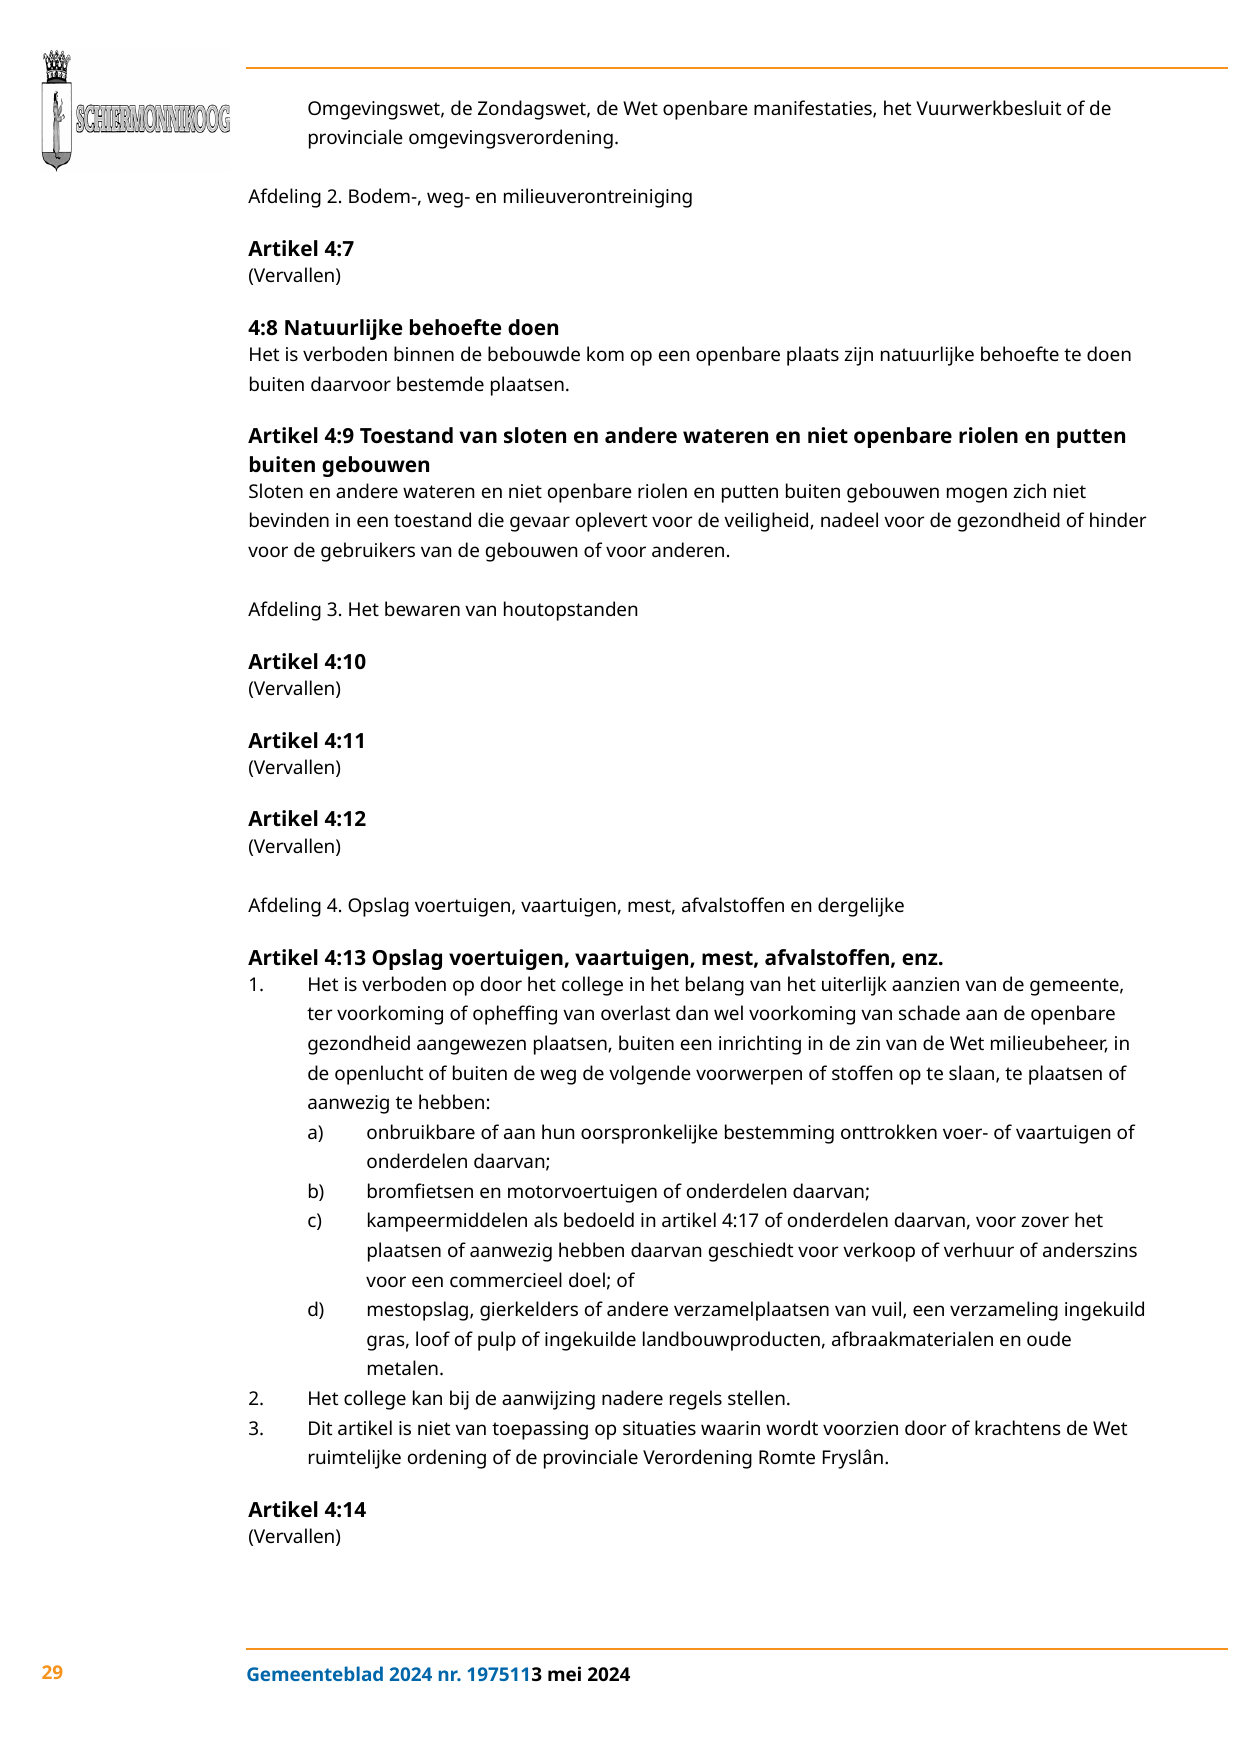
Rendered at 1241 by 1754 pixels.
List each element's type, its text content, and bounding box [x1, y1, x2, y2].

text 4:8 Natuurlijke behoefte doen [248, 313, 1152, 341]
list onbruikbare of aan hun oorspronkelijke bestemming onttrokken voer- of vaartuigen of onderdelen daarvan; [307, 1119, 1152, 1174]
text Afdeling 2. Bodem-, weg- en milieuverontreiniging [248, 183, 1152, 209]
text (Vervallen) [248, 262, 1152, 288]
text Het is verboden binnen de bebouwde kom op een openbare plaats zijn natuurlijke behoefte te doen buiten daarvoor bestemde plaatsen. [248, 341, 1152, 397]
list kampeermiddelen als bedoeld in artikel 4:17 of onderdelen daarvan, voor zover het plaatsen of aanwezig hebben daarvan geschiedt voor verkoop of verhuur of anderszins voor een commercieel doel; of [307, 1208, 1152, 1293]
text Artikel 4:10 [248, 647, 1152, 675]
text Artikel 4:12 [248, 804, 1152, 833]
text Artikel 4:7 [248, 234, 1152, 262]
text Artikel 4:13 Opslag voertuigen, vaartuigen, mest, afvalstoffen, enz. [248, 943, 1152, 971]
list Omgevingswet, de Zondagswet, de Wet openbare manifestaties, het Vuurwerkbesluit of de provinciale omgevingsverordening. [248, 95, 1152, 150]
text Artikel 4:9 Toestand van sloten en andere wateren en niet openbare riolen en putten buiten gebouwen [248, 421, 1152, 478]
text Afdeling 3. Het bewaren van houtopstanden [248, 596, 1152, 622]
text (Vervallen) [248, 754, 1152, 780]
list Het college kan bij de aanwijzing nadere regels stellen. [248, 1385, 1152, 1411]
text (Vervallen) [248, 833, 1152, 859]
text (Vervallen) [248, 675, 1152, 701]
text (Vervallen) [248, 1523, 1152, 1549]
list Het is verboden op door het college in het belang van het uiterlijk aanzien van de gemeente, ter voorkoming of opheffing van overlast dan wel voorkoming van schade aan de openbare gezondheid aangewezen plaatsen, buiten een inrichting in de zin van de Wet milieubeheer, in de openlucht of buiten de weg de volgende voorwerpen of stoffen op te slaan, te plaatsen of aanwezig te hebben: [248, 971, 1152, 1115]
text Artikel 4:11 [248, 726, 1152, 754]
list mestopslag, gierkelders of andere verzamelplaatsen van vuil, een verzameling ingekuild gras, loof of pulp of ingekuilde landbouwproducten, afbraakmaterialen en oude metalen. [307, 1296, 1152, 1381]
text Sloten en andere wateren en niet openbare riolen en putten buiten gebouwen mogen zich niet bevinden in een toestand die gevaar oplevert voor de veiligheid, nadeel voor de gezondheid of hinder voor de gebruikers van de gebouwen of voor anderen. [248, 478, 1152, 563]
list Dit artikel is niet van toepassing op situaties waarin wordt voorzien door of krachtens de Wet ruimtelijke ordening of de provinciale Verordening Romte Fryslân. [248, 1415, 1152, 1470]
list bromfietsen en motorvoertuigen of onderdelen daarvan; [307, 1178, 1152, 1204]
picture [41, 47, 231, 172]
text Afdeling 4. Opslag voertuigen, vaartuigen, mest, afvalstoffen en dergelijke [248, 892, 1152, 918]
text Artikel 4:14 [248, 1495, 1152, 1523]
